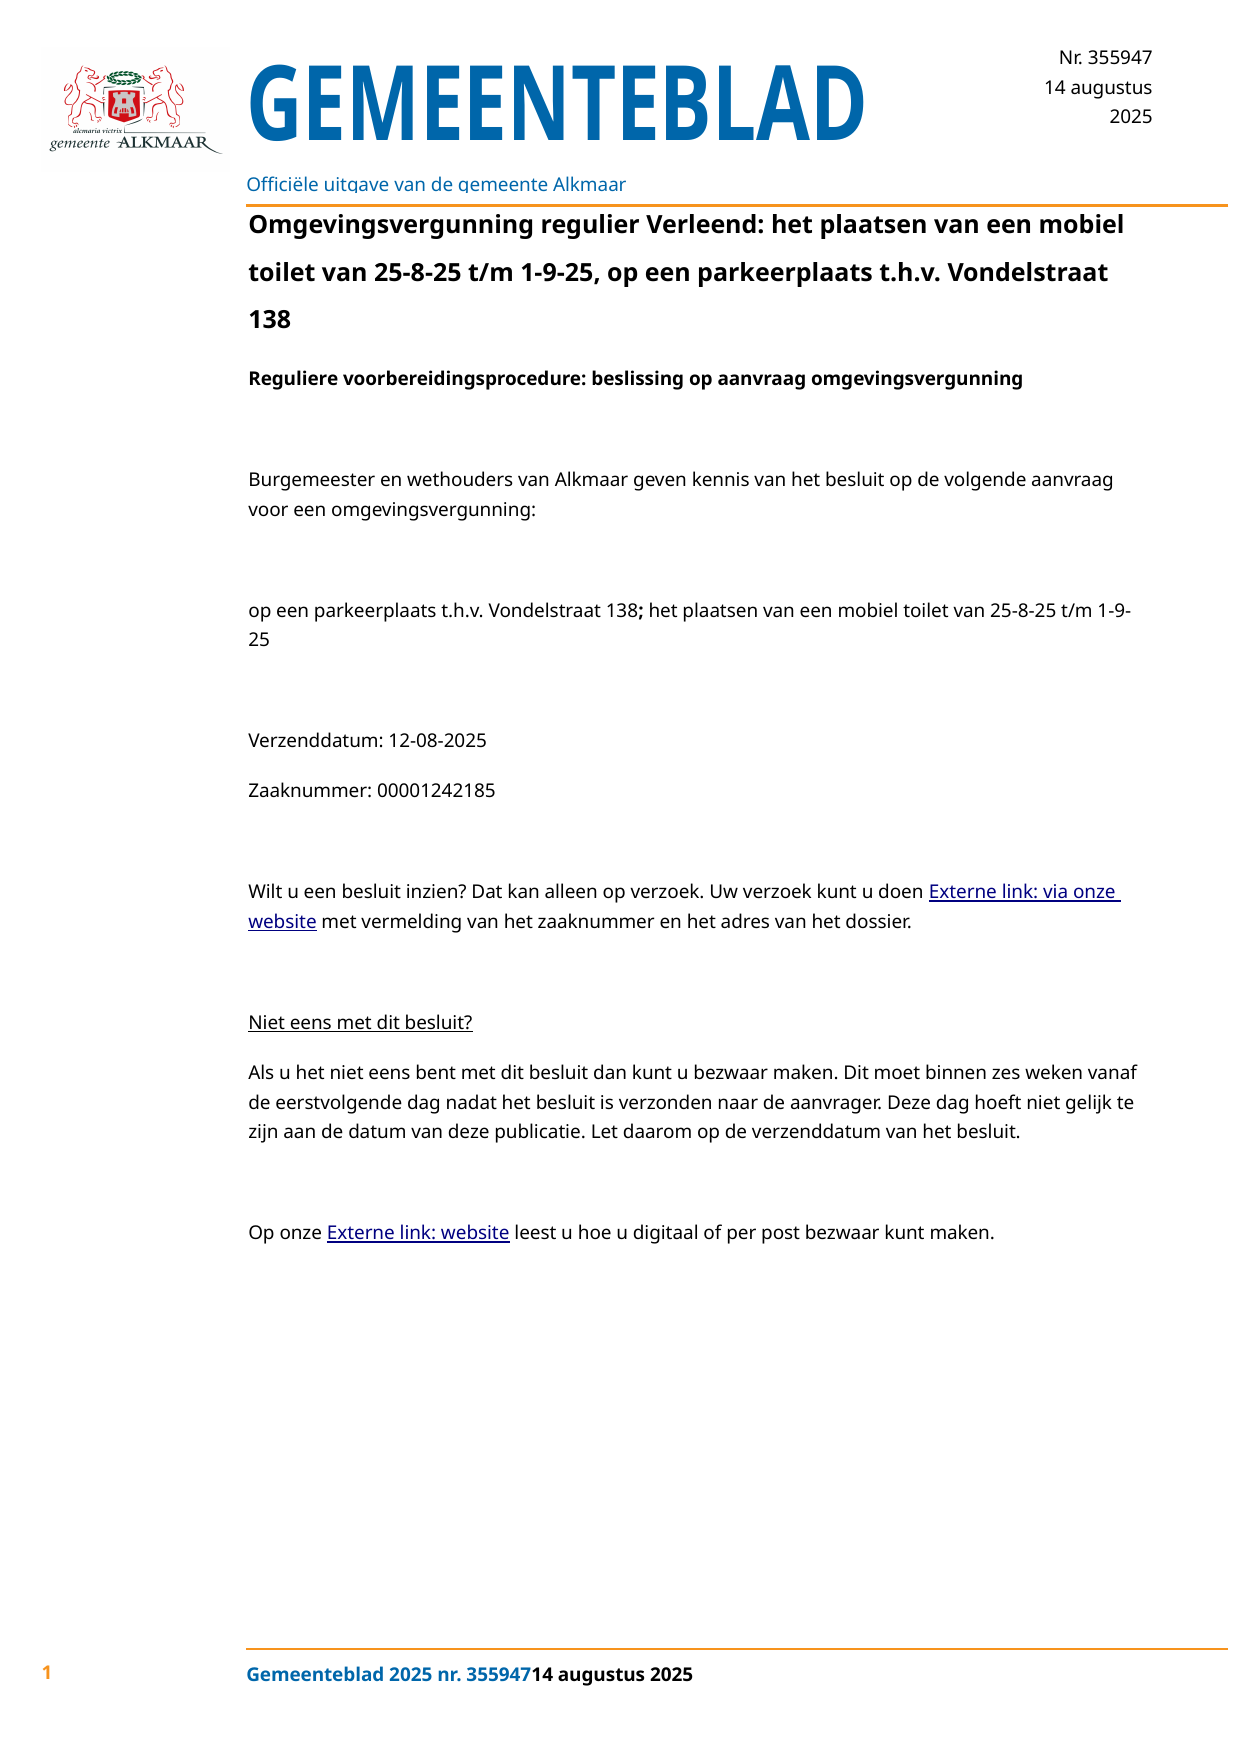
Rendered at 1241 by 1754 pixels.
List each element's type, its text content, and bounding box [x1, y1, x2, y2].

text Niet eens met dit besluit? [248, 1009, 1152, 1034]
text Reguliere voorbereidingsprocedure: beslissing op aanvraag omgevingsvergunning [248, 366, 1152, 391]
text Burgemeester en wethouders van Alkmaar geven kennis van het besluit op de volgende aanvraag voor een omgevingsvergunning: [248, 466, 1152, 522]
text Op onze Externe link: website leest u hoe u digitaal of per post bezwaar kunt maken. [248, 1219, 1152, 1245]
text Omgevingsvergunning regulier Verleend: het plaatsen van een mobiel toilet van 25-8-25 t/m 1-9-25, op een parkeerplaats t.h.v. Vondelstraat 138 [248, 207, 1152, 336]
text Als u het niet eens bent met dit besluit dan kunt u bezwaar maken. Dit moet binnen zes weken vanaf de eerstvolgende dag nadat het besluit is verzonden naar de aanvrager. Deze dag hoeft niet gelijk te zijn aan de datum van deze publicatie. Let daarom op de verzenddatum van het besluit. [248, 1059, 1152, 1144]
picture [41, 47, 231, 172]
text Wilt u een besluit inzien? Dat kan alleen op verzoek. Uw verzoek kunt u doen Externe link: via onze website met vermelding van het zaaknummer en het adres van het dossier. [248, 878, 1152, 934]
text op een parkeerplaats t.h.v. Vondelstraat 138; het plaatsen van een mobiel toilet van 25-8-25 t/m 1-9-25 [248, 597, 1152, 652]
text Verzenddatum: 12-08-2025 [248, 727, 1152, 753]
text Zaaknummer: 00001242185 [248, 778, 1152, 803]
